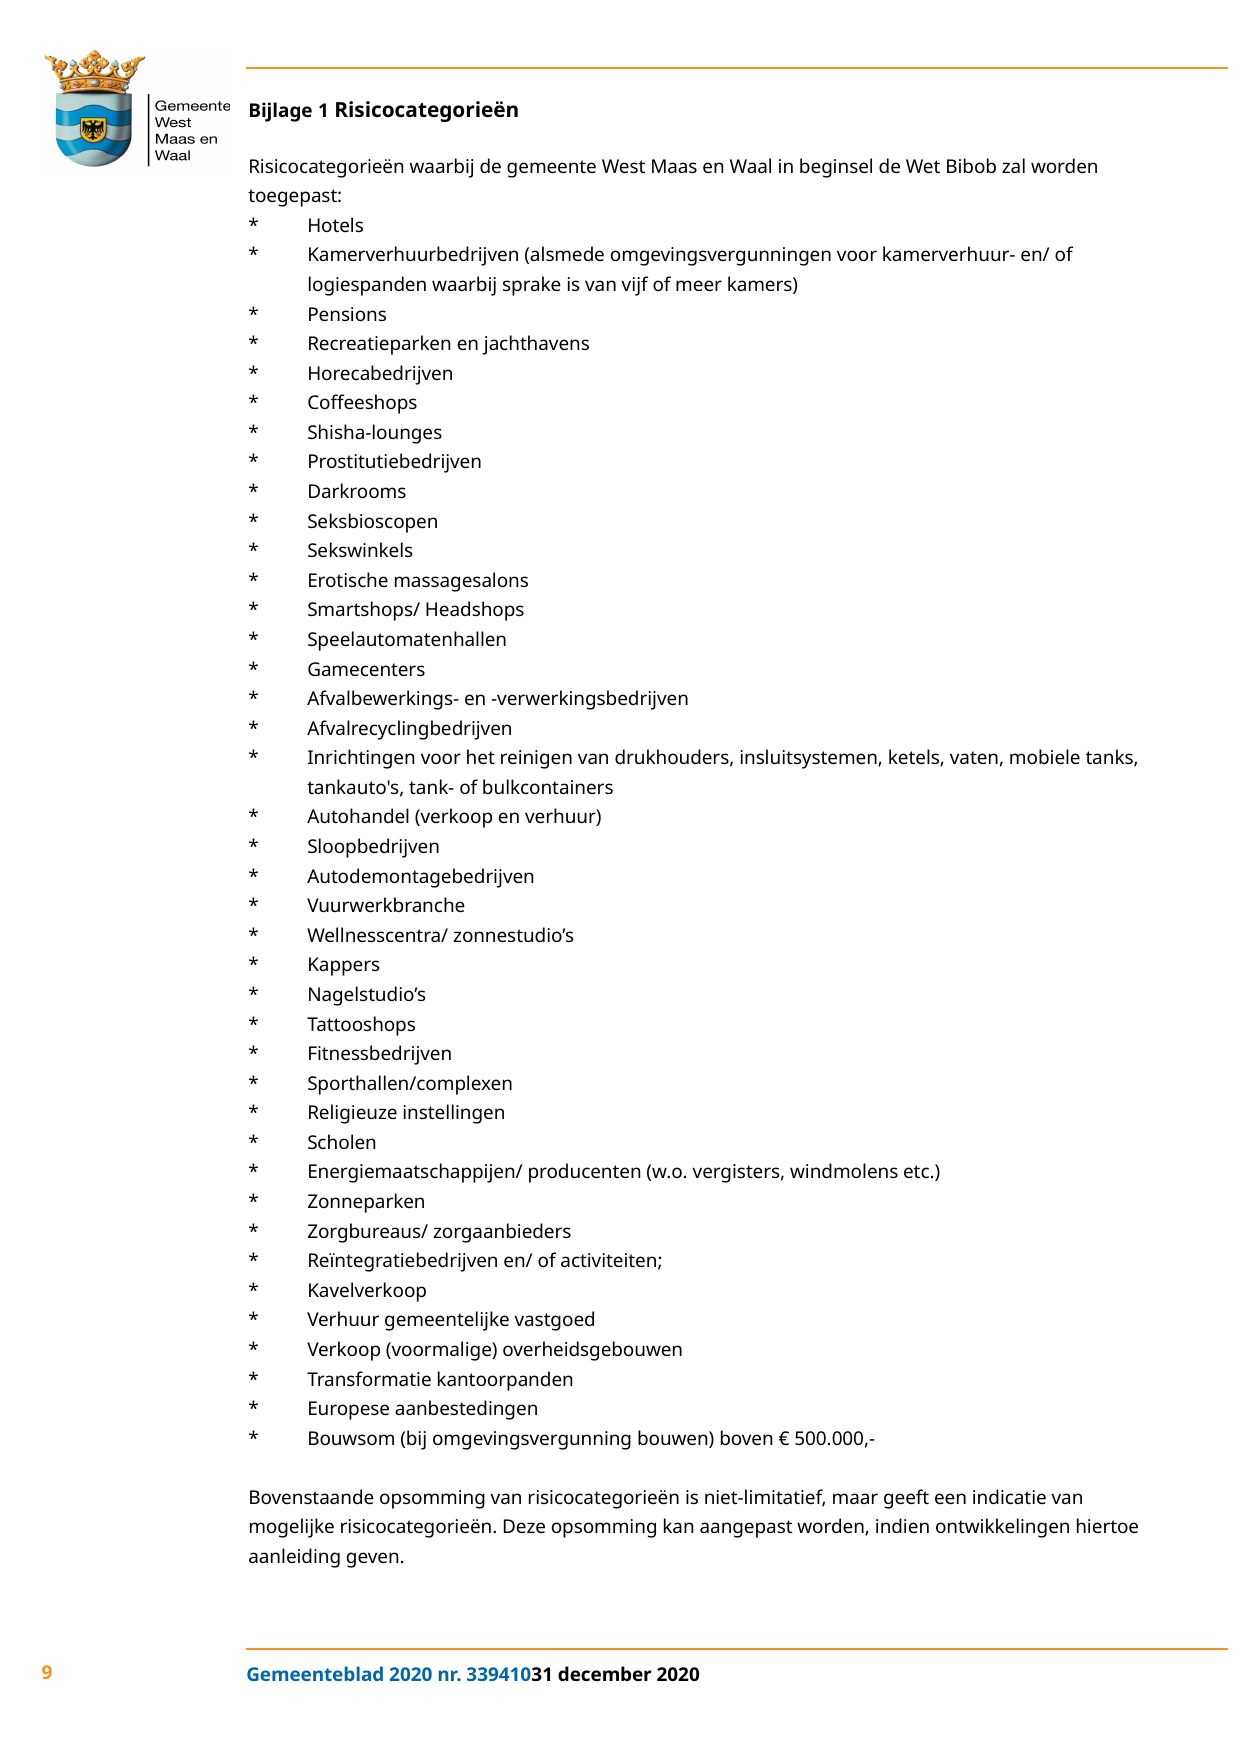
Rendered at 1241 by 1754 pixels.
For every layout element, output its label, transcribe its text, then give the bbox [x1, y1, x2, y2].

list Autohandel (verkoop en verhuur) [248, 804, 1152, 829]
list Zorgbureaus/ zorgaanbieders [248, 1218, 1152, 1244]
list Prostitutiebedrijven [248, 449, 1152, 474]
list Darkrooms [248, 478, 1152, 504]
list Vuurwerkbranche [248, 892, 1152, 918]
list Sekswinkels [248, 537, 1152, 563]
list Wellnesscentra/ zonnestudio’s [248, 922, 1152, 948]
list Afvalrecyclingbedrijven [248, 715, 1152, 741]
text Risicocategorieën waarbij de gemeente West Maas en Waal in beginsel de Wet Bibob zal worden toegepast: [248, 153, 1152, 208]
text Bijlage 1 Risicocategorieën [248, 95, 1152, 123]
text Bovenstaande opsomming van risicocategorieën is niet-limitatief, maar geeft een indicatie van mogelijke risicocategorieën. Deze opsomming kan aangepast worden, indien ontwikkelingen hiertoe aanleiding geven. [248, 1484, 1152, 1569]
list Pensions [248, 301, 1152, 327]
list Sloopbedrijven [248, 833, 1152, 859]
list Horecabedrijven [248, 360, 1152, 386]
list Seksbioscopen [248, 508, 1152, 534]
list Religieuze instellingen [248, 1099, 1152, 1125]
list Nagelstudio’s [248, 981, 1152, 1007]
list Fitnessbedrijven [248, 1040, 1152, 1066]
list Smartshops/ Headshops [248, 597, 1152, 622]
list Kappers [248, 952, 1152, 977]
list Kavelverkoop [248, 1277, 1152, 1303]
list Reïntegratiebedrijven en/ of activiteiten; [248, 1247, 1152, 1273]
list Tattooshops [248, 1011, 1152, 1037]
list Coffeeshops [248, 389, 1152, 415]
list Transformatie kantoorpanden [248, 1366, 1152, 1392]
list Zonneparken [248, 1188, 1152, 1214]
list Verhuur gemeentelijke vastgoed [248, 1307, 1152, 1332]
list Scholen [248, 1129, 1152, 1155]
list Autodemontagebedrijven [248, 863, 1152, 889]
list Gamecenters [248, 656, 1152, 682]
list Afvalbewerkings- en -verwerkingsbedrijven [248, 685, 1152, 711]
list Speelautomatenhallen [248, 626, 1152, 652]
list Hotels [248, 212, 1152, 238]
list Verkoop (voormalige) overheidsgebouwen [248, 1336, 1152, 1362]
list Inrichtingen voor het reinigen van drukhouders, insluitsystemen, ketels, vaten, mobiele tanks, tankauto's, tank- of bulkcontainers [248, 744, 1152, 800]
list Europese aanbestedingen [248, 1395, 1152, 1421]
list Shisha-lounges [248, 419, 1152, 445]
list Kamerverhuurbedrijven (alsmede omgevingsvergunningen voor kamerverhuur- en/ of logiespanden waarbij sprake is van vijf of meer kamers) [248, 242, 1152, 297]
list Recreatieparken en jachthavens [248, 330, 1152, 356]
list Erotische massagesalons [248, 567, 1152, 593]
list Sporthallen/complexen [248, 1070, 1152, 1096]
picture [41, 47, 231, 172]
list Energiemaatschappijen/ producenten (w.o. vergisters, windmolens etc.) [248, 1159, 1152, 1184]
list Bouwsom (bij omgevingsvergunning bouwen) boven € 500.000,- [248, 1425, 1152, 1451]
